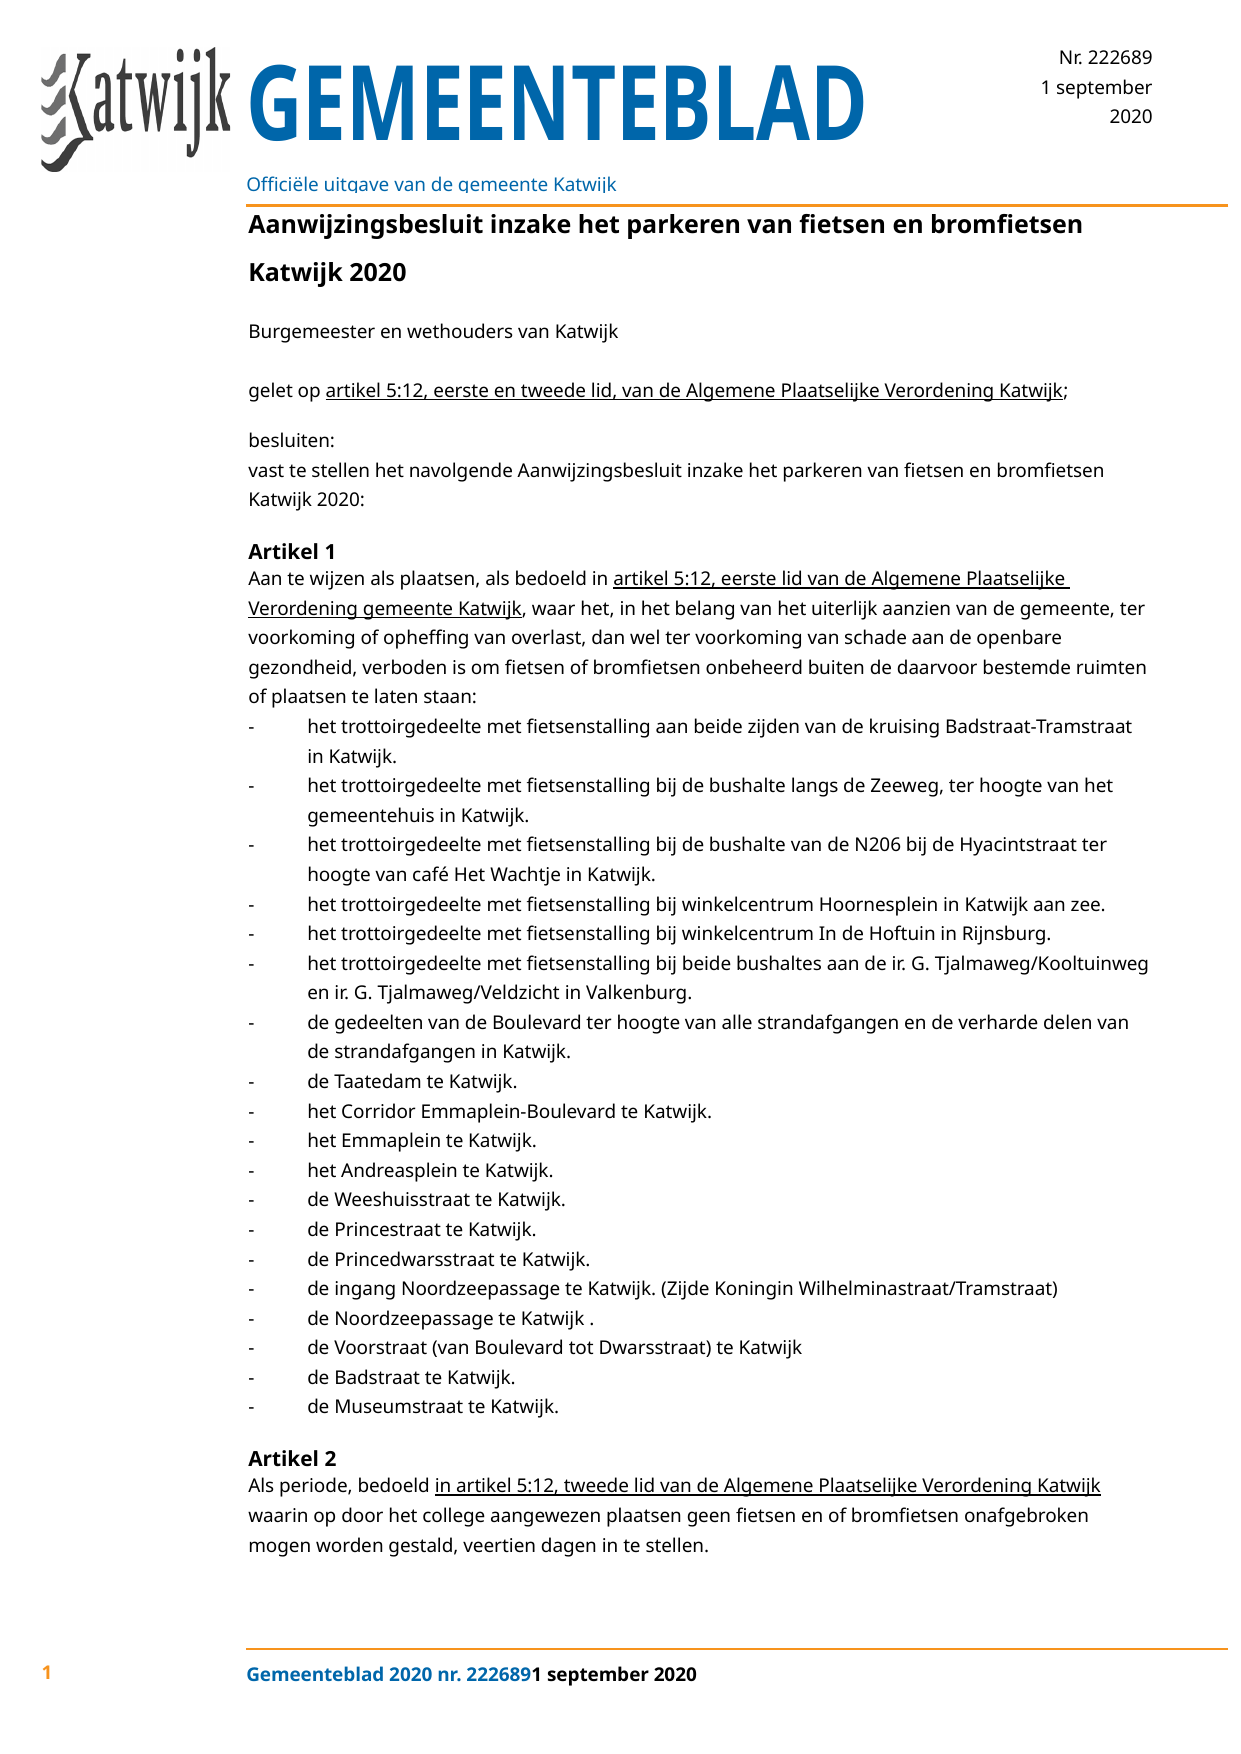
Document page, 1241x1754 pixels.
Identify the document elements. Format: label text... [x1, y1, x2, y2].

list de gedeelten van de Boulevard ter hoogte van alle strandafgangen en de verharde delen van de strandafgangen in Katwijk. [248, 1009, 1152, 1064]
list het trottoirgedeelte met fietsenstalling aan beide zijden van de kruising Badstraat-Tramstraat in Katwijk. [248, 713, 1152, 769]
text gelet op artikel 5:12, eerste en tweede lid, van de Algemene Plaatselijke Verordening Katwijk; [248, 377, 1152, 403]
list het trottoirgedeelte met fietsenstalling bij de bushalte van de N206 bij de Hyacintstraat ter hoogte van café Het Wachtje in Katwijk. [248, 832, 1152, 887]
list de Princedwarsstraat te Katwijk. [248, 1246, 1152, 1272]
list de Princestraat te Katwijk. [248, 1216, 1152, 1242]
list het trottoirgedeelte met fietsenstalling bij winkelcentrum Hoornesplein in Katwijk aan zee. [248, 891, 1152, 917]
text Aan te wijzen als plaatsen, als bedoeld in artikel 5:12, eerste lid van de Algemene Plaatselijke Verordening gemeente Katwijk, waar het, in het belang van het uiterlijk aanzien van de gemeente, ter voorkoming of opheffing van overlast, dan wel ter voorkoming van schade aan de openbare gezondheid, verboden is om fietsen of bromfietsen onbeheerd buiten de daarvoor bestemde ruimten of plaatsen te laten staan: [248, 565, 1152, 709]
text Artikel 1 [248, 537, 1152, 565]
list het trottoirgedeelte met fietsenstalling bij de bushalte langs de Zeeweg, ter hoogte van het gemeentehuis in Katwijk. [248, 772, 1152, 828]
list het Emmaplein te Katwijk. [248, 1127, 1152, 1153]
list de Noordzeepassage te Katwijk . [248, 1305, 1152, 1331]
text Aanwijzingsbesluit inzake het parkeren van fietsen en bromfietsen Katwijk 2020 [248, 207, 1152, 288]
text Artikel 2 [248, 1444, 1152, 1473]
text vast te stellen het navolgende Aanwijzingsbesluit inzake het parkeren van fietsen en bromfietsen Katwijk 2020: [248, 457, 1152, 512]
list het Andreasplein te Katwijk. [248, 1157, 1152, 1183]
list de Voorstraat (van Boulevard tot Dwarsstraat) te Katwijk [248, 1334, 1152, 1360]
text Als periode, bedoeld in artikel 5:12, tweede lid van de Algemene Plaatselijke Verordening Katwijk waarin op door het college aangewezen plaatsen geen fietsen en of bromfietsen onafgebroken mogen worden gestald, veertien dagen in te stellen. [248, 1473, 1152, 1557]
picture [41, 47, 231, 172]
list de Badstraat te Katwijk. [248, 1364, 1152, 1390]
list het Corridor Emmaplein-Boulevard te Katwijk. [248, 1098, 1152, 1124]
list de Museumstraat te Katwijk. [248, 1394, 1152, 1419]
text besluiten: [248, 427, 1152, 453]
list de Weeshuisstraat te Katwijk. [248, 1187, 1152, 1212]
list het trottoirgedeelte met fietsenstalling bij beide bushaltes aan de ir. G. Tjalmaweg/Kooltuinweg en ir. G. Tjalmaweg/Veldzicht in Valkenburg. [248, 950, 1152, 1005]
text Burgemeester en wethouders van Katwijk [248, 318, 1152, 344]
list het trottoirgedeelte met fietsenstalling bij winkelcentrum In de Hoftuin in Rijnsburg. [248, 920, 1152, 946]
list de ingang Noordzeepassage te Katwijk. (Zijde Koningin Wilhelminastraat/Tramstraat) [248, 1275, 1152, 1301]
list de Taatedam te Katwijk. [248, 1068, 1152, 1094]
